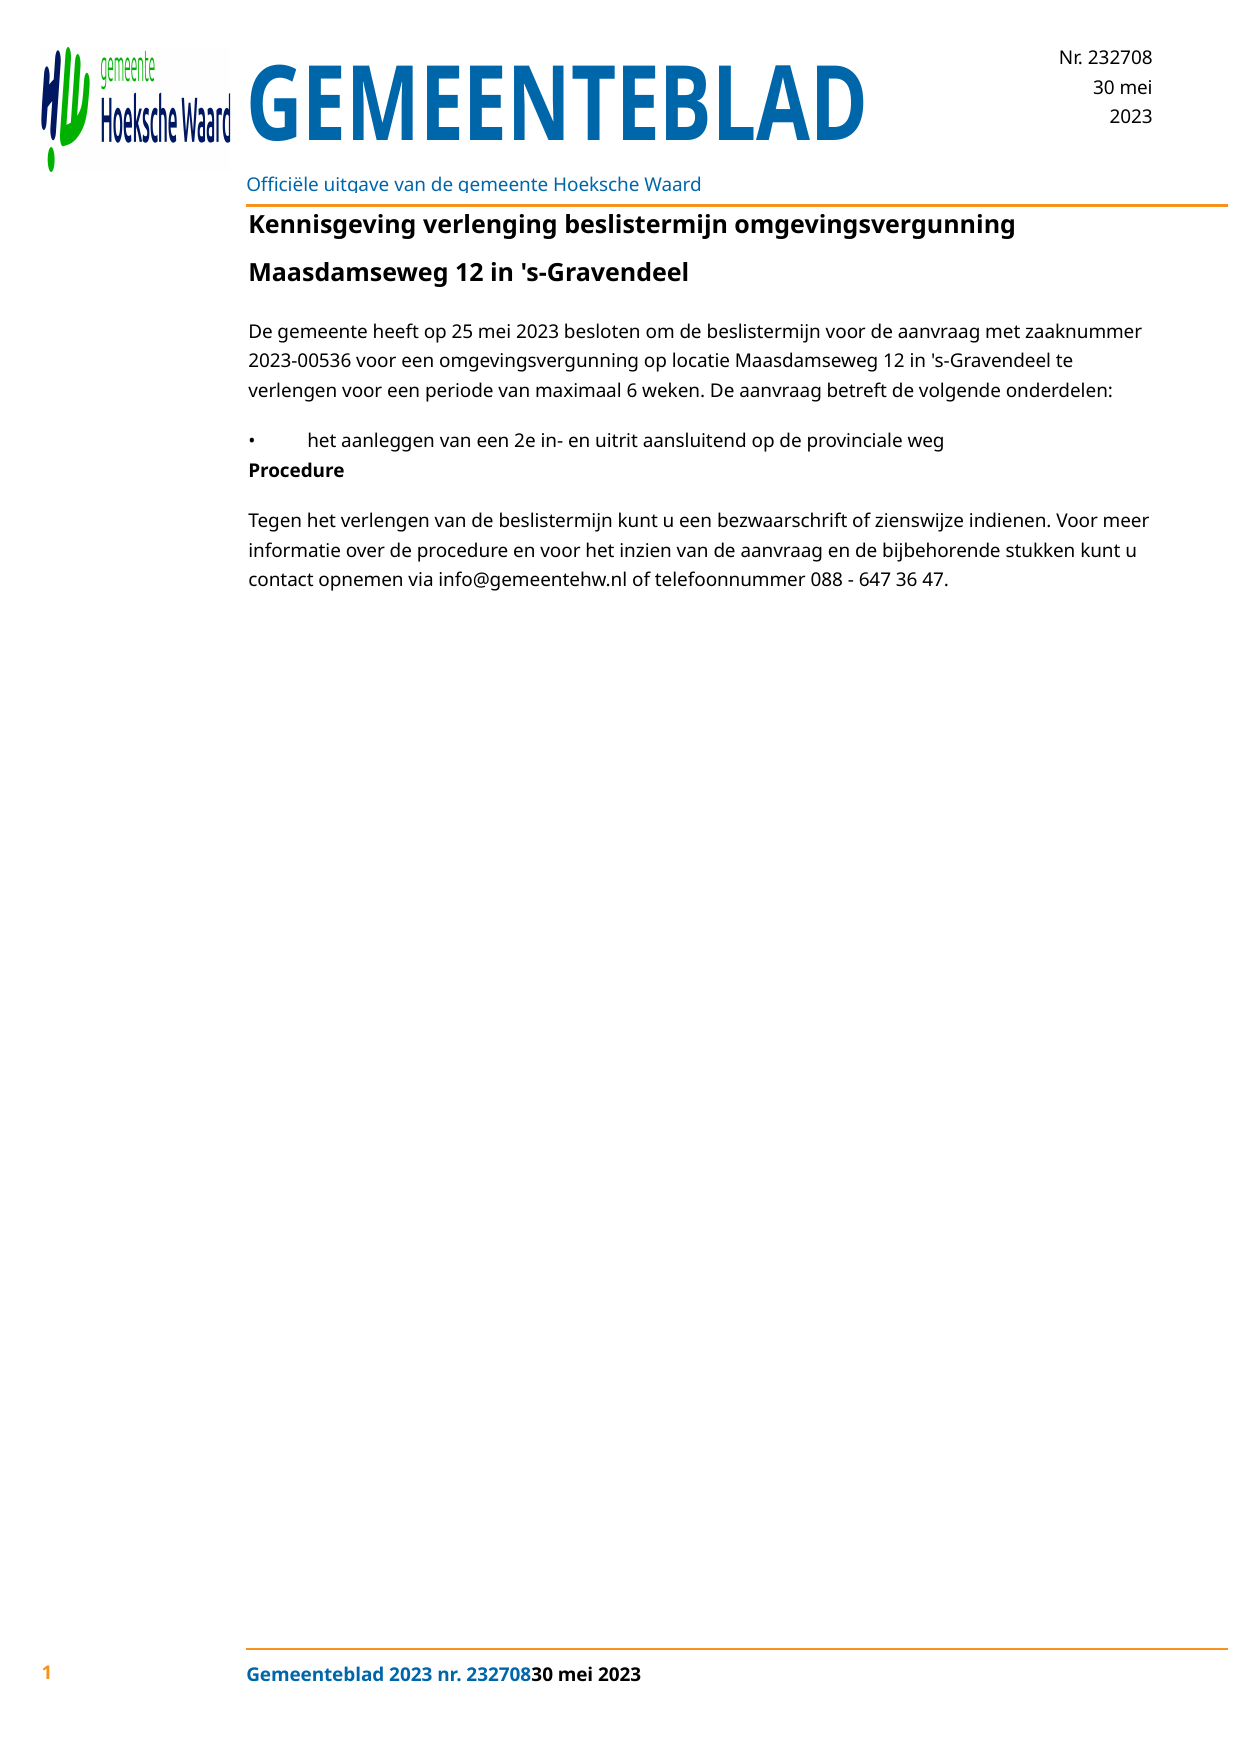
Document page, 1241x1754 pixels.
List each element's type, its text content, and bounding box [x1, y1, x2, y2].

text Tegen het verlengen van de beslistermijn kunt u een bezwaarschrift of zienswijze indienen. Voor meer informatie over de procedure en voor het inzien van de aanvraag en de bijbehorende stukken kunt u contact opnemen via info@gemeentehw.nl of telefoonnummer 088 - 647 36 47. [248, 507, 1152, 592]
text Kennisgeving verlenging beslistermijn omgevingsvergunning Maasdamseweg 12 in 's-Gravendeel [248, 207, 1152, 288]
text De gemeente heeft op 25 mei 2023 besloten om de beslistermijn voor de aanvraag met zaaknummer 2023-00536 voor een omgevingsvergunning op locatie Maasdamseweg 12 in 's-Gravendeel te verlengen voor een periode van maximaal 6 weken. De aanvraag betreft de volgende onderdelen: [248, 318, 1152, 403]
picture [41, 47, 231, 172]
list het aanleggen van een 2e in- en uitrit aansluitend op de provinciale weg [248, 427, 1152, 453]
text Procedure [248, 457, 1152, 483]
